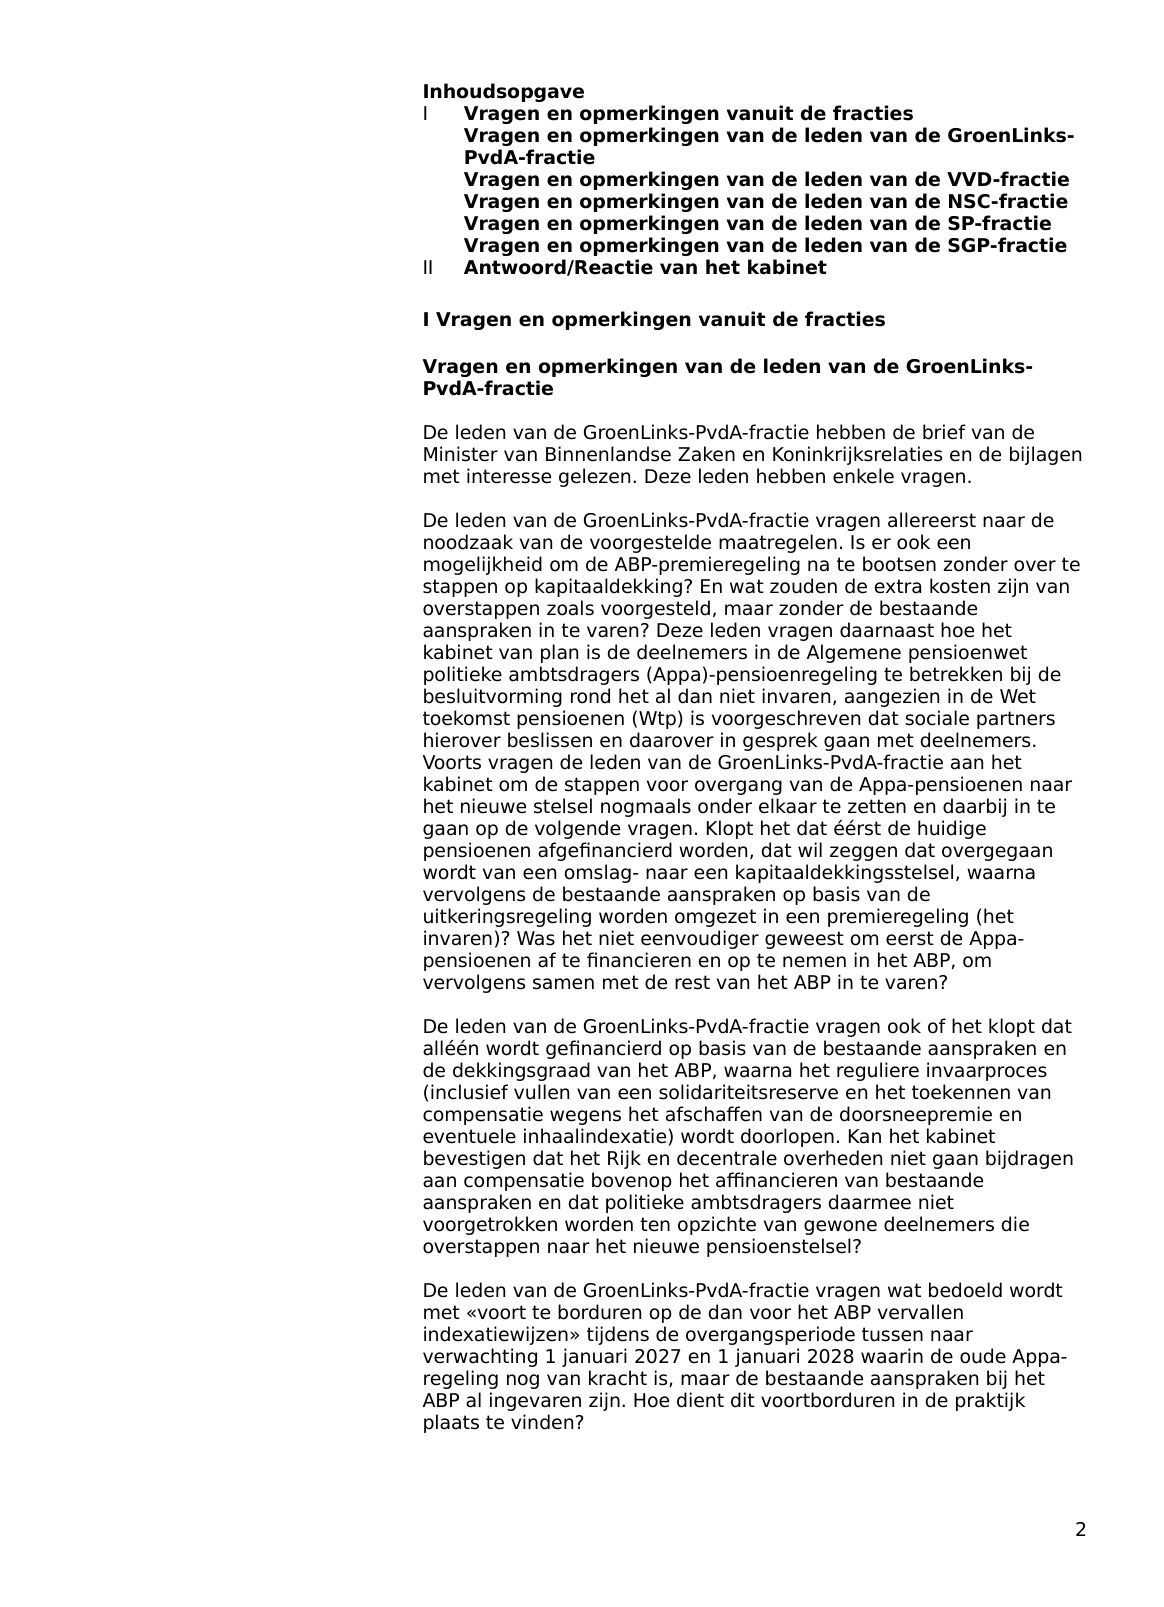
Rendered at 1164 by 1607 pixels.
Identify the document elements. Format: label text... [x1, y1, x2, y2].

text Vragen en opmerkingen van de leden van de SGP-fractie [464, 235, 1087, 257]
subtitle Vragen en opmerkingen van de leden van de GroenLinks-PvdA-fractie [422, 356, 1087, 400]
text II Antwoord/Reactie van het kabinet [422, 257, 1087, 279]
text Voorts vragen de leden van de GroenLinks-PvdA-fractie aan het kabinet om de stappen voor overgang van de Appa-pensioenen naar het nieuwe stelsel nogmaals onder elkaar te zetten en daarbij in te gaan op de volgende vragen. Klopt het dat éérst de huidige pensioenen afgefinancierd worden, dat wil zeggen dat overgegaan wordt van een omslag- naar een kapitaaldekkingsstelsel, waarna vervolgens de bestaande aanspraken op basis van de uitkeringsregeling worden omgezet in een premieregeling (het invaren)? Was het niet eenvoudiger geweest om eerst de Appa-pensioenen af te financieren en op te nemen in het ABP, om vervolgens samen met de rest van het ABP in te varen? [422, 752, 1087, 994]
text De leden van de GroenLinks-PvdA-fractie hebben de brief van de Minister van Binnenlandse Zaken en Koninkrijksrelaties en de bijlagen met interesse gelezen. Deze leden hebben enkele vragen. [422, 422, 1087, 488]
text Vragen en opmerkingen van de leden van de SP-fractie [464, 213, 1087, 235]
text Vragen en opmerkingen van de leden van de NSC-fractie [464, 191, 1087, 213]
text I Vragen en opmerkingen vanuit de fracties [422, 103, 1087, 125]
subtitle I Vragen en opmerkingen vanuit de fracties [422, 309, 1087, 331]
text Vragen en opmerkingen van de leden van de VVD-fractie [464, 169, 1087, 191]
text De leden van de GroenLinks-PvdA-fractie vragen ook of het klopt dat alléén wordt gefinancierd op basis van de bestaande aanspraken en de dekkingsgraad van het ABP, waarna het reguliere invaarproces (inclusief vullen van een solidariteitsreserve en het toekennen van compensatie wegens het afschaffen van de doorsneepremie en eventuele inhaalindexatie) wordt doorlopen. Kan het kabinet bevestigen dat het Rijk en decentrale overheden niet gaan bijdragen aan compensatie bovenop het affinancieren van bestaande aanspraken en dat politieke ambtsdragers daarmee niet voorgetrokken worden ten opzichte van gewone deelnemers die overstappen naar het nieuwe pensioenstelsel? [422, 1016, 1087, 1258]
text De leden van de GroenLinks-PvdA-fractie vragen wat bedoeld wordt met «voort te borduren op de dan voor het ABP vervallen indexatiewijzen» tijdens de overgangsperiode tussen naar verwachting 1 januari 2027 en 1 januari 2028 waarin de oude Appa-regeling nog van kracht is, maar de bestaande aanspraken bij het ABP al ingevaren zijn. Hoe dient dit voortborduren in de praktijk plaats te vinden? [422, 1280, 1087, 1434]
subtitle Inhoudsopgave [422, 81, 1087, 103]
text Vragen en opmerkingen van de leden van de GroenLinks-PvdA-fractie [464, 125, 1087, 169]
text De leden van de GroenLinks-PvdA-fractie vragen allereerst naar de noodzaak van de voorgestelde maatregelen. Is er ook een mogelijkheid om de ABP-premieregeling na te bootsen zonder over te stappen op kapitaaldekking? En wat zouden de extra kosten zijn van overstappen zoals voorgesteld, maar zonder de bestaande aanspraken in te varen? Deze leden vragen daarnaast hoe het kabinet van plan is de deelnemers in de Algemene pensioenwet politieke ambtsdragers (Appa)-pensioenregeling te betrekken bij de besluitvorming rond het al dan niet invaren, aangezien in de Wet toekomst pensioenen (Wtp) is voorgeschreven dat sociale partners hierover beslissen en daarover in gesprek gaan met deelnemers. [422, 510, 1087, 752]
